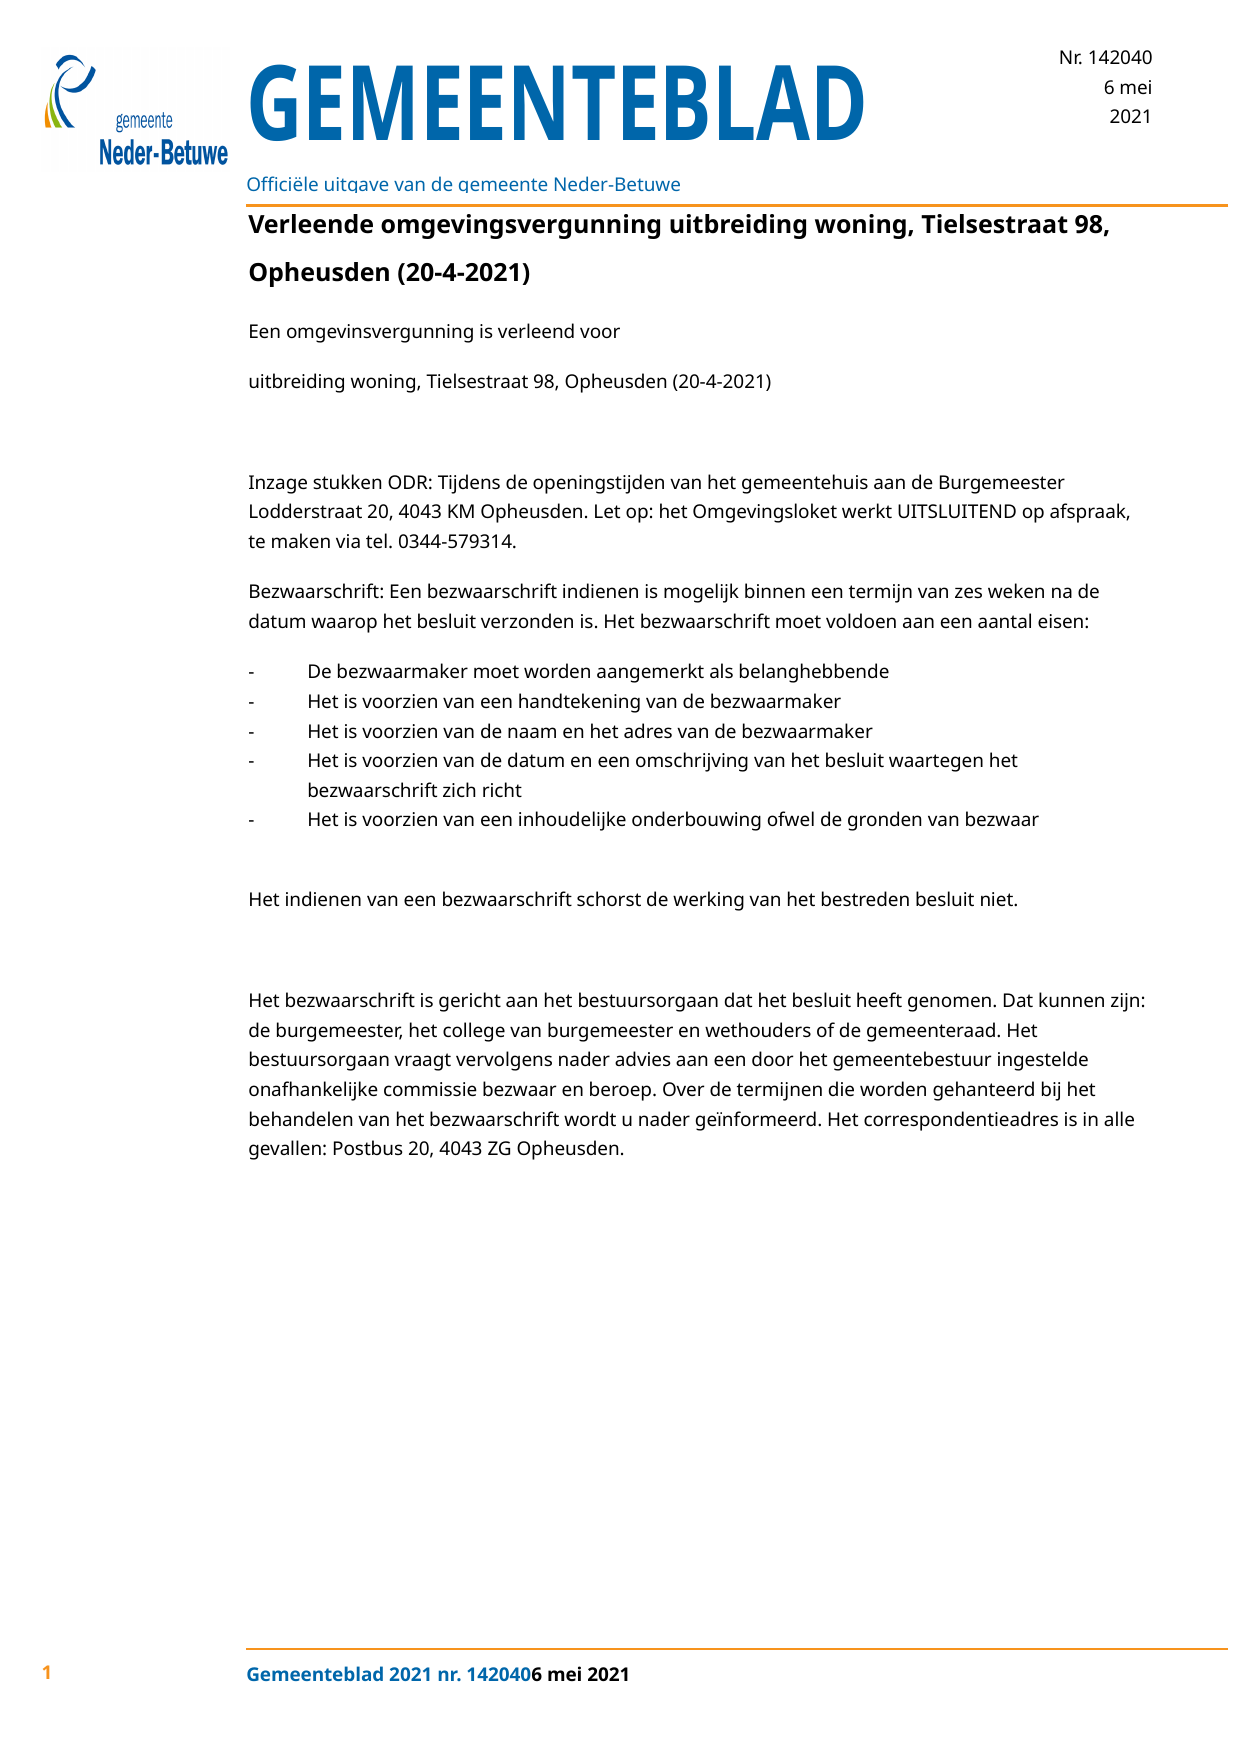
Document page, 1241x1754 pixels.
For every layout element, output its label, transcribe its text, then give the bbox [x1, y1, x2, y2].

list De bezwaarmaker moet worden aangemerkt als belanghebbende [248, 659, 1152, 684]
list Het is voorzien van de naam en het adres van de bezwaarmaker [248, 718, 1152, 744]
text uitbreiding woning, Tielsestraat 98, Opheusden (20-4-2021) [248, 368, 1152, 394]
list Het is voorzien van een handtekening van de bezwaarmaker [248, 688, 1152, 714]
text Bezwaarschrift: Een bezwaarschrift indienen is mogelijk binnen een termijn van zes weken na de datum waarop het besluit verzonden is. Het bezwaarschrift moet voldoen aan een aantal eisen: [248, 579, 1152, 634]
picture [41, 47, 231, 172]
text Verleende omgevingsvergunning uitbreiding woning, Tielsestraat 98, Opheusden (20-4-2021) [248, 207, 1152, 288]
text Het bezwaarschrift is gericht aan het bestuursorgaan dat het besluit heeft genomen. Dat kunnen zijn: de burgemeester, het college van burgemeester en wethouders of de gemeenteraad. Het bestuursorgaan vraagt vervolgens nader advies aan een door het gemeentebestuur ingestelde onafhankelijke commissie bezwaar en beroep. Over de termijnen die worden gehanteerd bij het behandelen van het bezwaarschrift wordt u nader geïnformeerd. Het correspondentieadres is in alle gevallen: Postbus 20, 4043 ZG Opheusden. [248, 987, 1152, 1161]
text Het indienen van een bezwaarschrift schorst de werking van het bestreden besluit niet. [248, 887, 1152, 912]
list Het is voorzien van een inhoudelijke onderbouwing ofwel de gronden van bezwaar [248, 807, 1152, 832]
text Een omgevinsvergunning is verleend voor [248, 318, 1152, 344]
text Inzage stukken ODR: Tijdens de openingstijden van het gemeentehuis aan de Burgemeester Lodderstraat 20, 4043 KM Opheusden. Let op: het Omgevingsloket werkt UITSLUITEND op afspraak, te maken via tel. 0344-579314. [248, 469, 1152, 554]
list Het is voorzien van de datum en een omschrijving van het besluit waartegen het bezwaarschrift zich richt [248, 747, 1152, 803]
